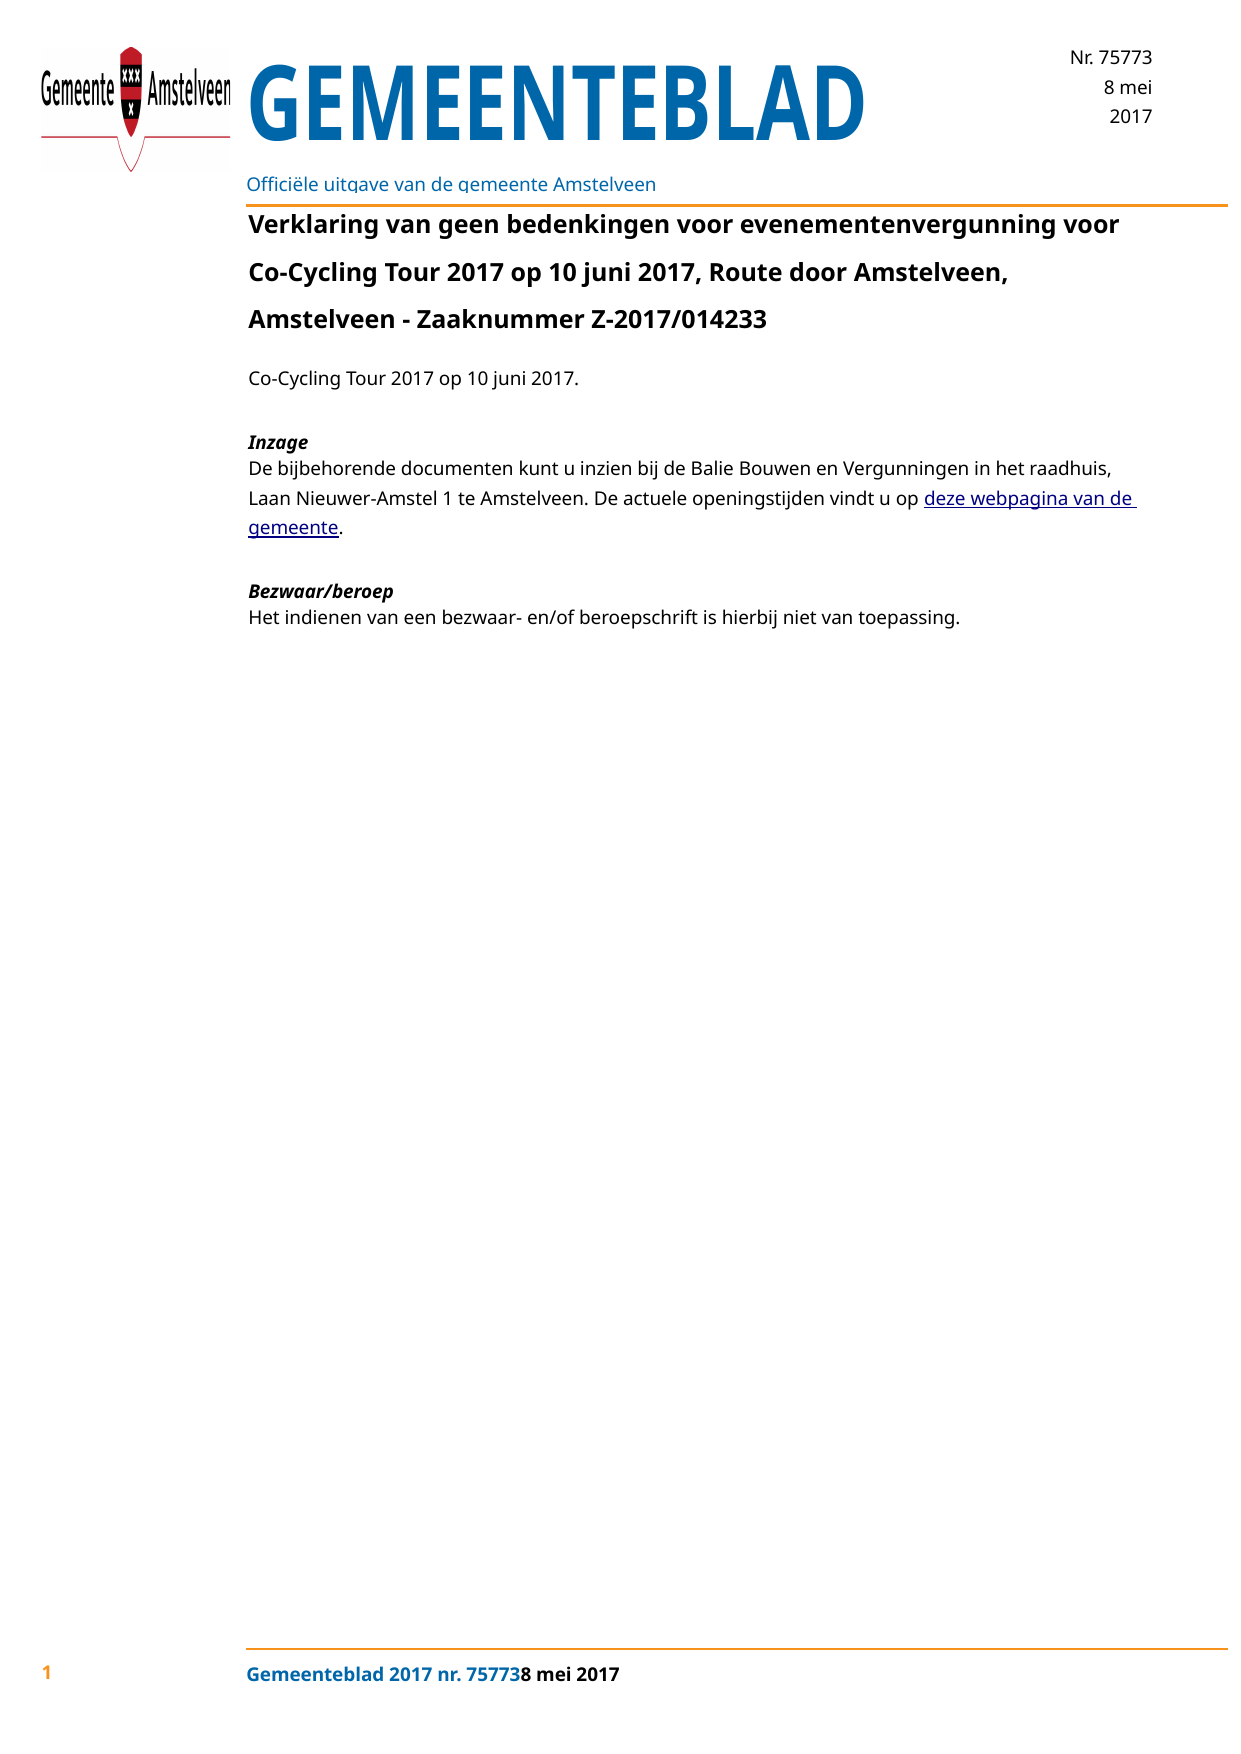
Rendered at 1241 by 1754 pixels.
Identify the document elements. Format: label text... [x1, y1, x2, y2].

text Verklaring van geen bedenkingen voor evenementenvergunning voor Co-Cycling Tour 2017 op 10 juni 2017, Route door Amstelveen, Amstelveen - Zaaknummer Z-2017/014233 [248, 207, 1152, 336]
text De bijbehorende documenten kunt u inzien bij de Balie Bouwen en Vergunningen in het raadhuis, Laan Nieuwer-Amstel 1 te Amstelveen. De actuele openingstijden vindt u op deze webpagina van de gemeente. [248, 455, 1152, 540]
text Bezwaar/beroep [248, 578, 1152, 604]
text Co-Cycling Tour 2017 op 10 juni 2017. [248, 366, 1152, 391]
text Inzage [248, 429, 1152, 455]
picture [41, 47, 231, 172]
text Het indienen van een bezwaar- en/of beroepschrift is hierbij niet van toepassing. [248, 604, 1152, 630]
